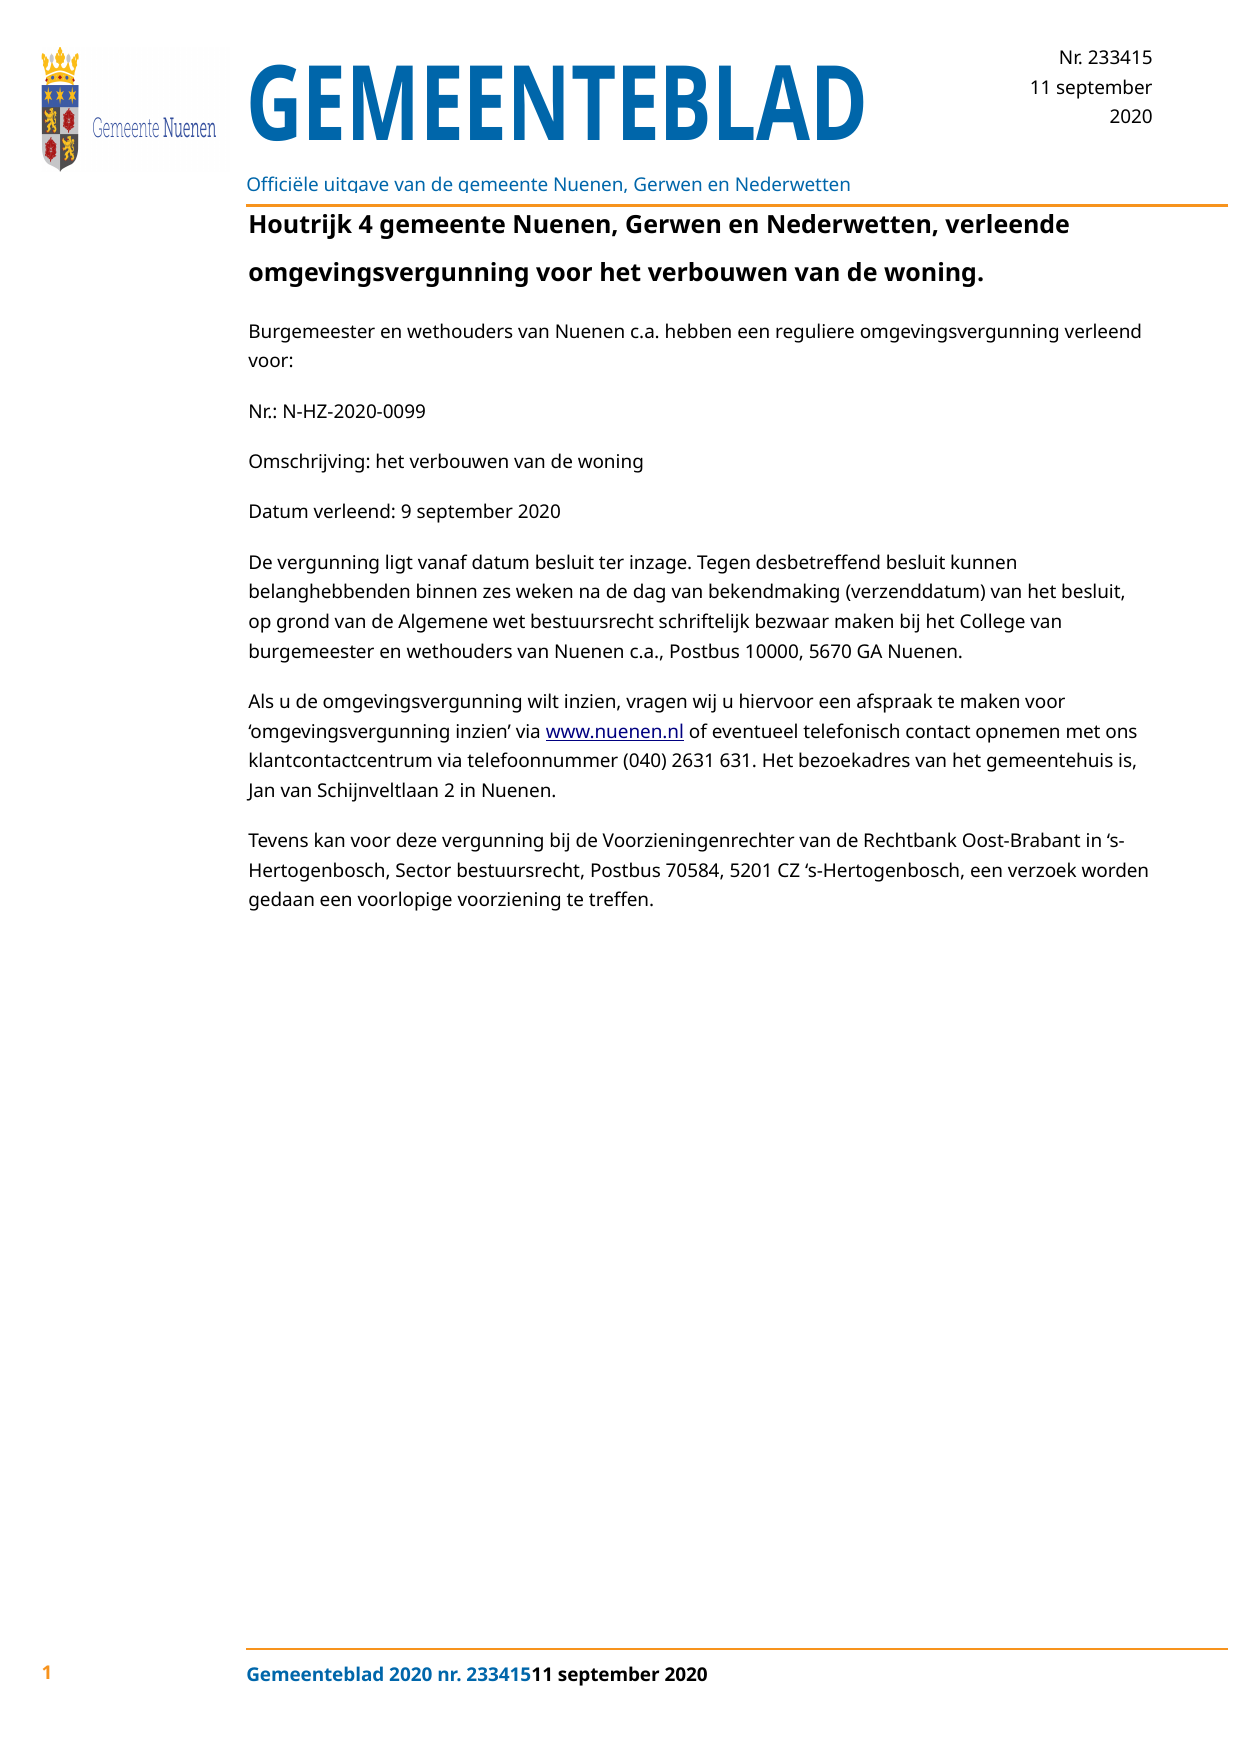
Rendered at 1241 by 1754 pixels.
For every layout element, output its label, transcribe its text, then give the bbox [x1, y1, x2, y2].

text Burgemeester en wethouders van Nuenen c.a. hebben een reguliere omgevingsvergunning verleend voor: [248, 318, 1152, 373]
picture [41, 47, 231, 172]
text Datum verleend: 9 september 2020 [248, 499, 1152, 524]
text Omschrijving: het verbouwen van de woning [248, 448, 1152, 474]
text Als u de omgevingsvergunning wilt inzien, vragen wij u hiervoor een afspraak te maken voor ‘omgevingsvergunning inzien’ via www.nuenen.nl of eventueel telefonisch contact opnemen met ons klantcontactcentrum via telefoonnummer (040) 2631 631. Het bezoekadres van het gemeentehuis is, Jan van Schijnveltlaan 2 in Nuenen. [248, 688, 1152, 803]
text Nr.: N-HZ-2020-0099 [248, 398, 1152, 424]
text Houtrijk 4 gemeente Nuenen, Gerwen en Nederwetten, verleende omgevingsvergunning voor het verbouwen van de woning. [248, 207, 1152, 288]
text Tevens kan voor deze vergunning bij de Voorzieningenrechter van de Rechtbank Oost-Brabant in ‘s-Hertogenbosch, Sector bestuursrecht, Postbus 70584, 5201 CZ ‘s-Hertogenbosch, een verzoek worden gedaan een voorlopige voorziening te treffen. [248, 827, 1152, 912]
text De vergunning ligt vanaf datum besluit ter inzage. Tegen desbetreffend besluit kunnen belanghebbenden binnen zes weken na de dag van bekendmaking (verzenddatum) van het besluit, op grond van de Algemene wet bestuursrecht schriftelijk bezwaar maken bij het College van burgemeester en wethouders van Nuenen c.a., Postbus 10000, 5670 GA Nuenen. [248, 549, 1152, 664]
